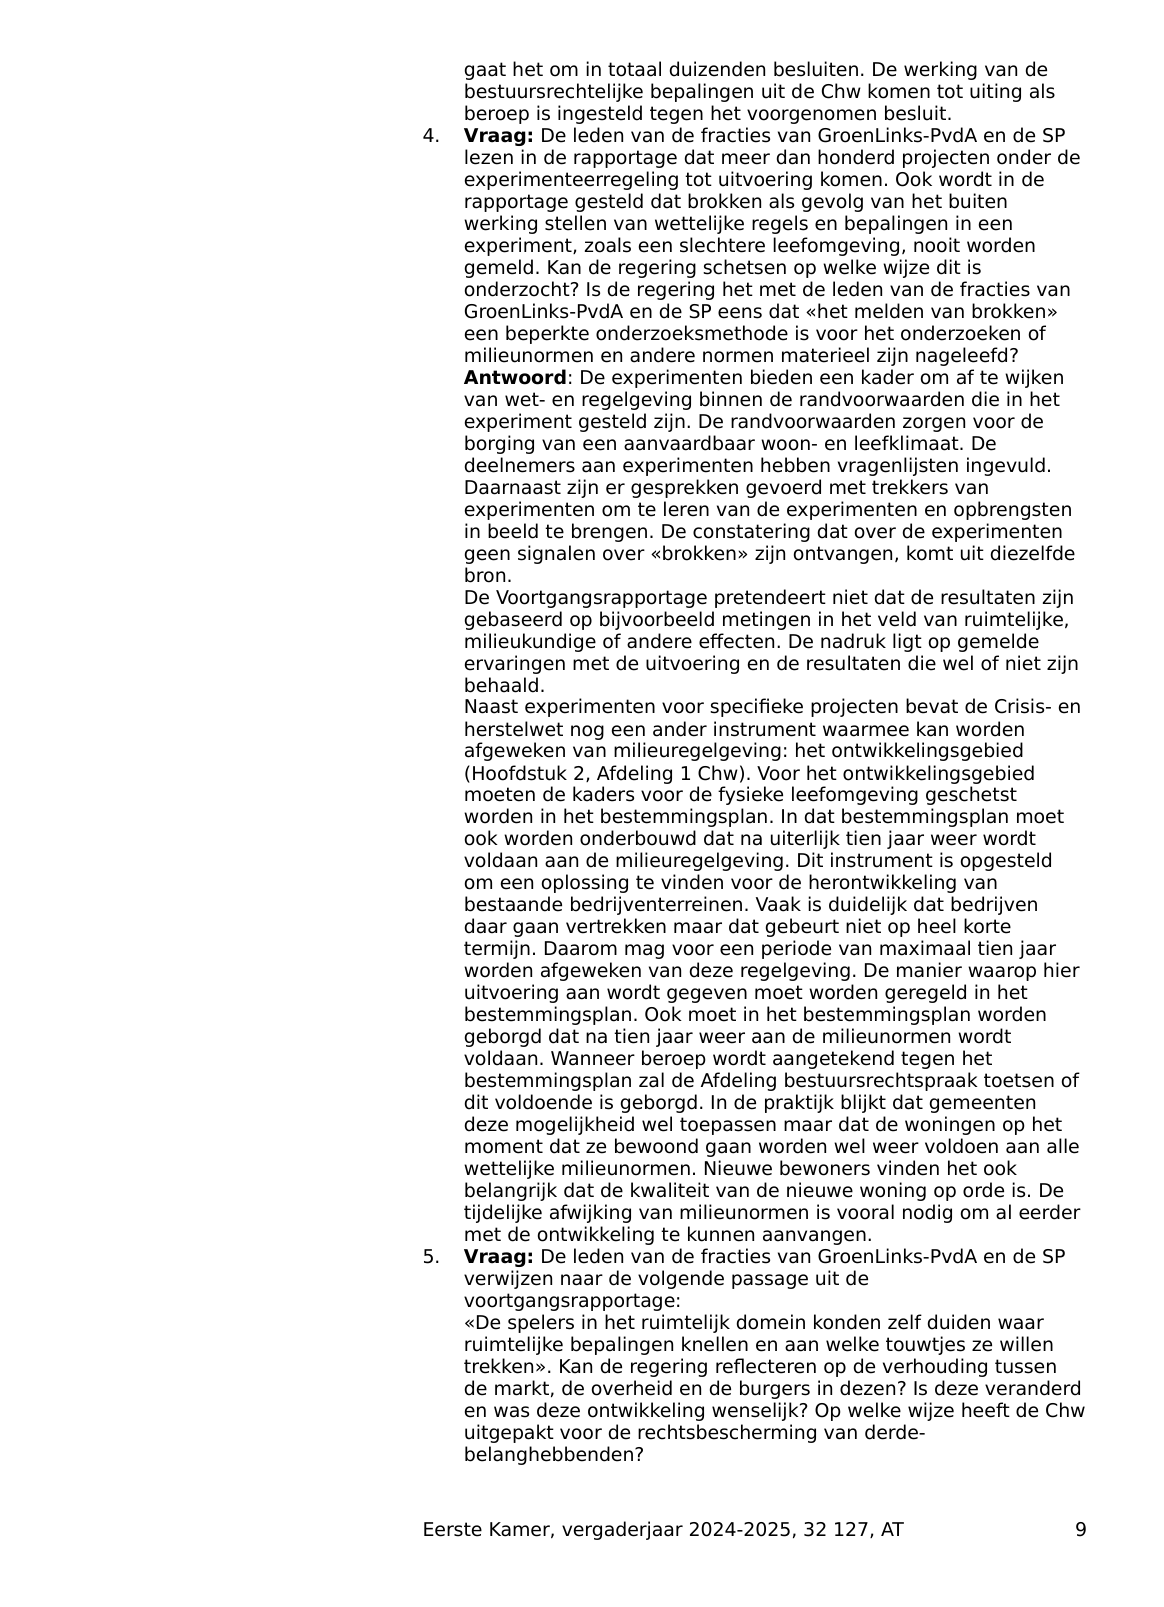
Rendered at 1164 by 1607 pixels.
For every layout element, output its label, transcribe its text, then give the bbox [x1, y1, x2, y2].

text Antwoord: De experimenten bieden een kader om af te wijken van wet- en regelgeving binnen de randvoorwaarden die in het experiment gesteld zijn. De randvoorwaarden zorgen voor de borging van een aanvaardbaar woon- en leefklimaat. De deelnemers aan experimenten hebben vragenlijsten ingevuld. Daarnaast zijn er gesprekken gevoerd met trekkers van experimenten om te leren van de experimenten en opbrengsten in beeld te brengen. De constatering dat over de experimenten geen signalen over «brokken» zijn ontvangen, komt uit diezelfde bron. [464, 367, 1087, 587]
text Naast experimenten voor specifieke projecten bevat de Crisis- en herstelwet nog een ander instrument waarmee kan worden afgeweken van milieuregelgeving: het ontwikkelingsgebied (Hoofdstuk 2, Afdeling 1 Chw). Voor het ontwikkelingsgebied moeten de kaders voor de fysieke leefomgeving geschetst worden in het bestemmingsplan. In dat bestemmingsplan moet ook worden onderbouwd dat na uiterlijk tien jaar weer wordt voldaan aan de milieuregelgeving. Dit instrument is opgesteld om een oplossing te vinden voor de herontwikkeling van bestaande bedrijventerreinen. Vaak is duidelijk dat bedrijven daar gaan vertrekken maar dat gebeurt niet op heel korte termijn. Daarom mag voor een periode van maximaal tien jaar worden afgeweken van deze regelgeving. De manier waarop hier uitvoering aan wordt gegeven moet worden geregeld in het bestemmingsplan. Ook moet in het bestemmingsplan worden geborgd dat na tien jaar weer aan de milieunormen wordt voldaan. Wanneer beroep wordt aangetekend tegen het bestemmingsplan zal de Afdeling bestuursrechtspraak toetsen of dit voldoende is geborgd. In de praktijk blijkt dat gemeenten deze mogelijkheid wel toepassen maar dat de woningen op het moment dat ze bewoond gaan worden wel weer voldoen aan alle wettelijke milieunormen. Nieuwe bewoners vinden het ook belangrijk dat de kwaliteit van de nieuwe woning op orde is. De tijdelijke afwijking van milieunormen is vooral nodig om al eerder met de ontwikkeling te kunnen aanvangen. [464, 696, 1087, 1246]
text 4. Vraag: De leden van de fracties van GroenLinks-PvdA en de SP lezen in de rapportage dat meer dan honderd projecten onder de experimenteerregeling tot uitvoering komen. Ook wordt in de rapportage gesteld dat brokken als gevolg van het buiten werking stellen van wettelijke regels en bepalingen in een experiment, zoals een slechtere leefomgeving, nooit worden gemeld. Kan de regering schetsen op welke wijze dit is onderzocht? Is de regering het met de leden van de fracties van GroenLinks-PvdA en de SP eens dat «het melden van brokken» een beperkte onderzoeksmethode is voor het onderzoeken of milieunormen en andere normen materieel zijn nageleefd? [422, 125, 1087, 367]
text De Voortgangsrapportage pretendeert niet dat de resultaten zijn gebaseerd op bijvoorbeeld metingen in het veld van ruimtelijke, milieukundige of andere effecten. De nadruk ligt op gemelde ervaringen met de uitvoering en de resultaten die wel of niet zijn behaald. [464, 587, 1087, 696]
text «De spelers in het ruimtelijk domein konden zelf duiden waar ruimtelijke bepalingen knellen en aan welke touwtjes ze willen trekken». Kan de regering reflecteren op de verhouding tussen de markt, de overheid en de burgers in dezen? Is deze veranderd en was deze ontwikkeling wenselijk? Op welke wijze heeft de Chw uitgepakt voor de rechtsbescherming van derde-belanghebbenden? [464, 1312, 1087, 1466]
text gaat het om in totaal duizenden besluiten. De werking van de bestuursrechtelijke bepalingen uit de Chw komen tot uiting als beroep is ingesteld tegen het voorgenomen besluit. [464, 59, 1087, 125]
text 5. Vraag: De leden van de fracties van GroenLinks-PvdA en de SP verwijzen naar de volgende passage uit de voortgangsrapportage: [422, 1246, 1087, 1312]
